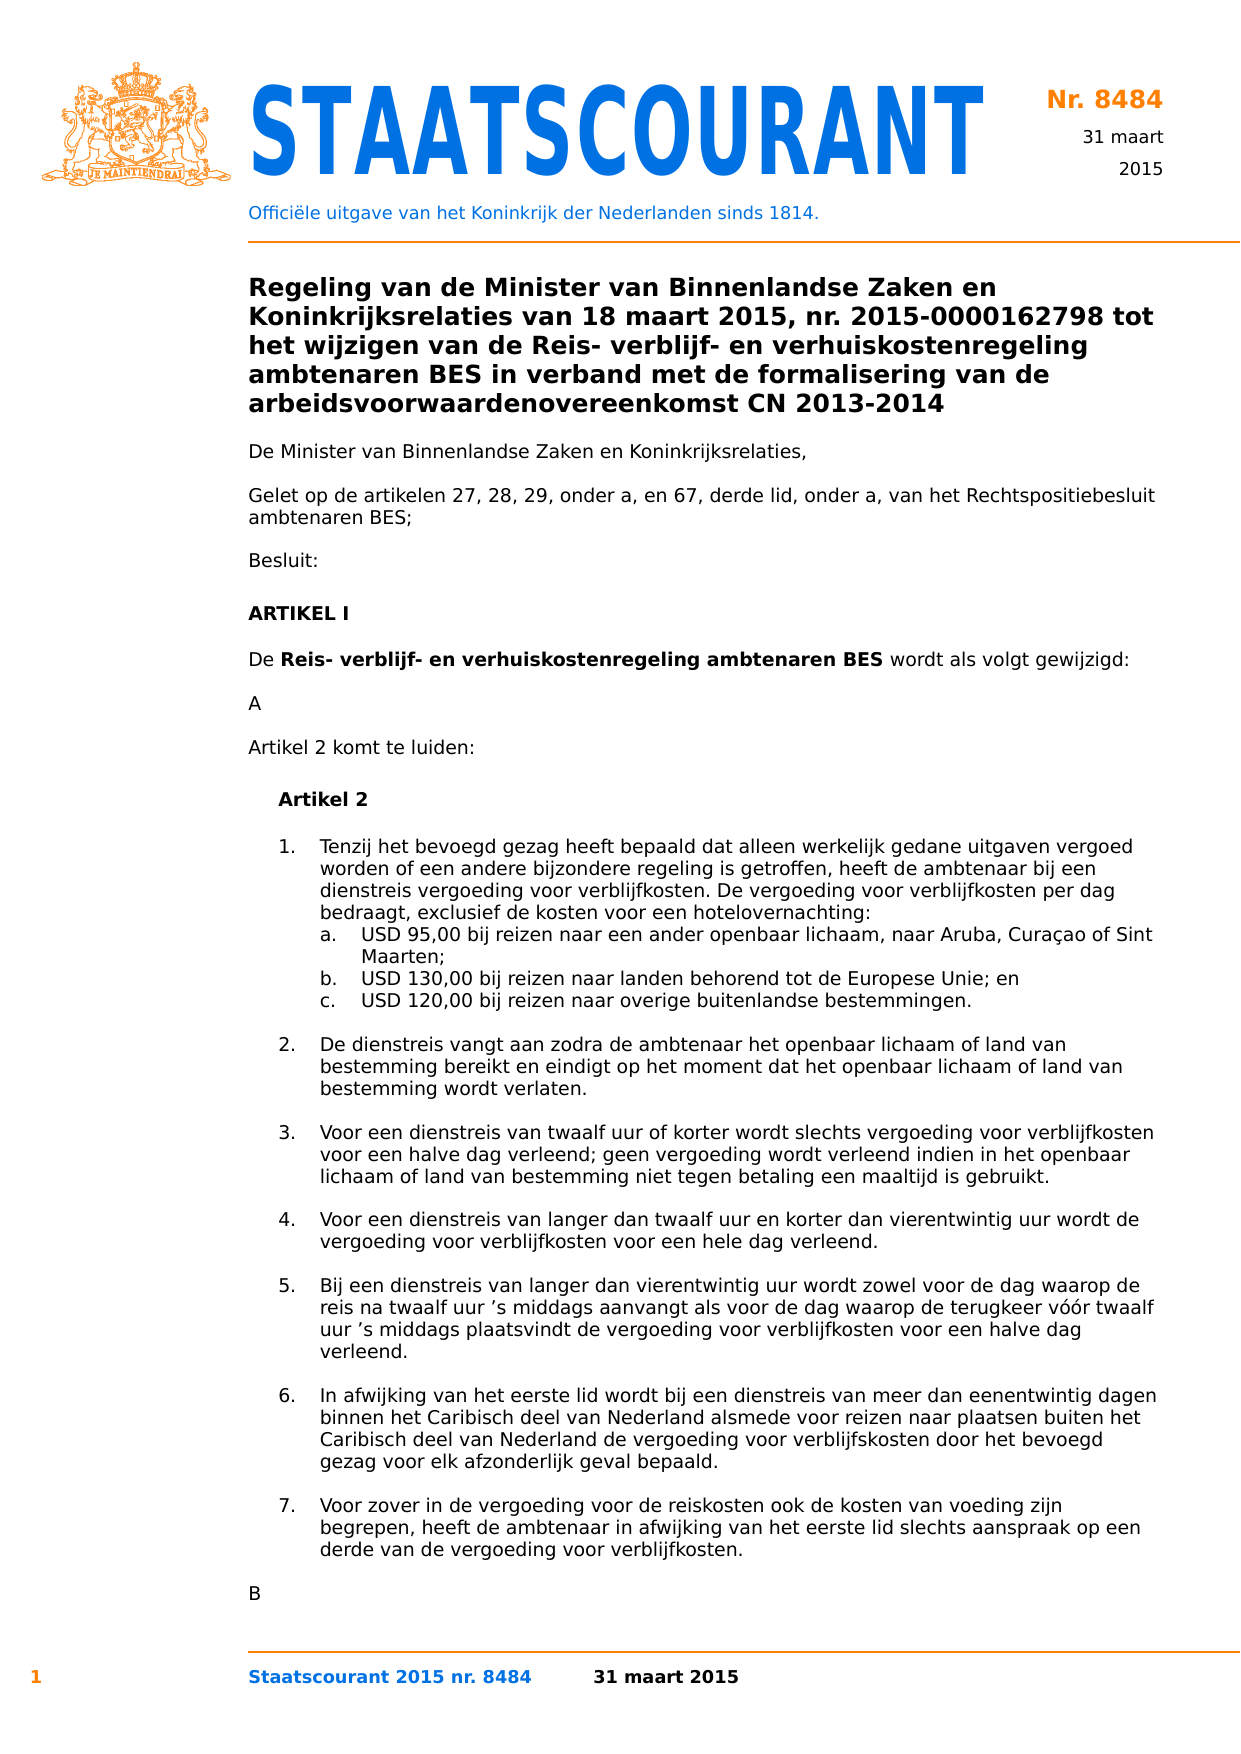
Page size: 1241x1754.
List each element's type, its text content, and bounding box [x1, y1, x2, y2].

subtitle ARTIKEL I [248, 602, 1163, 624]
text De Minister van Binnenlandse Zaken en Koninkrijksrelaties, [248, 441, 1163, 463]
text 3. Voor een dienstreis van twaalf uur of korter wordt slechts vergoeding voor verblijfkosten voor een halve dag verleend; geen vergoeding wordt verleend indien in het openbaar lichaam of land van bestemming niet tegen betaling een maaltijd is gebruikt. [278, 1122, 1163, 1187]
text Besluit: [248, 550, 1163, 572]
table_header Nr. 8484 [998, 62, 1240, 121]
subtitle Artikel 2 [278, 789, 1163, 811]
text Gelet op de artikelen 27, 28, 29, onder a, en 67, derde lid, onder a, van het Rechtspositiebesluit ambtenaren BES; [248, 484, 1163, 528]
text 4. Voor een dienstreis van langer dan twaalf uur en korter dan vierentwintig uur wordt de vergoeding voor verblijfkosten voor een hele dag verleend. [278, 1209, 1163, 1253]
text 2. De dienstreis vangt aan zodra de ambtenaar het openbaar lichaam of land van bestemming bereikt en eindigt op het moment dat het openbaar lichaam of land van bestemming wordt verlaten. [278, 1034, 1163, 1100]
text 5. Bij een dienstreis van langer dan vierentwintig uur wordt zowel voor de dag waarop de reis na twaalf uur ’s middags aanvangt als voor de dag waarop de terugkeer vóór twaalf uur ’s middags plaatsvindt de vergoeding voor verblijfkosten voor een halve dag verleend. [278, 1275, 1163, 1363]
subtitle Regeling van de Minister van Binnenlandse Zaken en Koninkrijksrelaties van 18 maart 2015, nr. 2015-0000162798 tot het wijzigen van de Reis- verblijf- en verhuiskostenregeling ambtenaren BES in verband met de formalisering van de arbeidsvoorwaardenovereenkomst CN 2013-2014 [248, 273, 1163, 419]
table_header [25, 62, 248, 241]
table_cell 31 maart [998, 121, 1240, 153]
picture [41, 62, 231, 186]
table_cell Officiële uitgave van het Koninkrijk der Nederlanden sinds 1814. [248, 203, 1240, 241]
text b. USD 130,00 bij reizen naar landen behorend tot de Europese Unie; en [319, 968, 1163, 990]
text De Reis- verblijf- en verhuiskostenregeling ambtenaren BES wordt als volgt gewijzigd: [248, 649, 1163, 671]
text a. USD 95,00 bij reizen naar een ander openbaar lichaam, naar Aruba, Curaçao of Sint Maarten; [319, 924, 1163, 968]
text c. USD 120,00 bij reizen naar overige buitenlandse bestemmingen. [319, 990, 1163, 1012]
text 6. In afwijking van het eerste lid wordt bij een dienstreis van meer dan eenentwintig dagen binnen het Caribisch deel van Nederland alsmede voor reizen naar plaatsen buiten het Caribisch deel van Nederland de vergoeding voor verblijfskosten door het bevoegd gezag voor elk afzonderlijk geval bepaald. [278, 1385, 1163, 1473]
text Artikel 2 komt te luiden: [248, 737, 1163, 759]
table_header STAATSCOURANT [248, 62, 998, 203]
text 1. Tenzij het bevoegd gezag heeft bepaald dat alleen werkelijk gedane uitgaven vergoed worden of een andere bijzondere regeling is getroffen, heeft de ambtenaar bij een dienstreis vergoeding voor verblijfkosten. De vergoeding voor verblijfkosten per dag bedraagt, exclusief de kosten voor een hotelovernachting: [278, 836, 1163, 924]
text 7. Voor zover in de vergoeding voor de reiskosten ook de kosten van voeding zijn begrepen, heeft de ambtenaar in afwijking van het eerste lid slechts aanspraak op een derde van de vergoeding voor verblijfkosten. [278, 1495, 1163, 1561]
text A [248, 693, 1163, 715]
text B [248, 1583, 1163, 1604]
table_cell 2015 [998, 153, 1240, 203]
